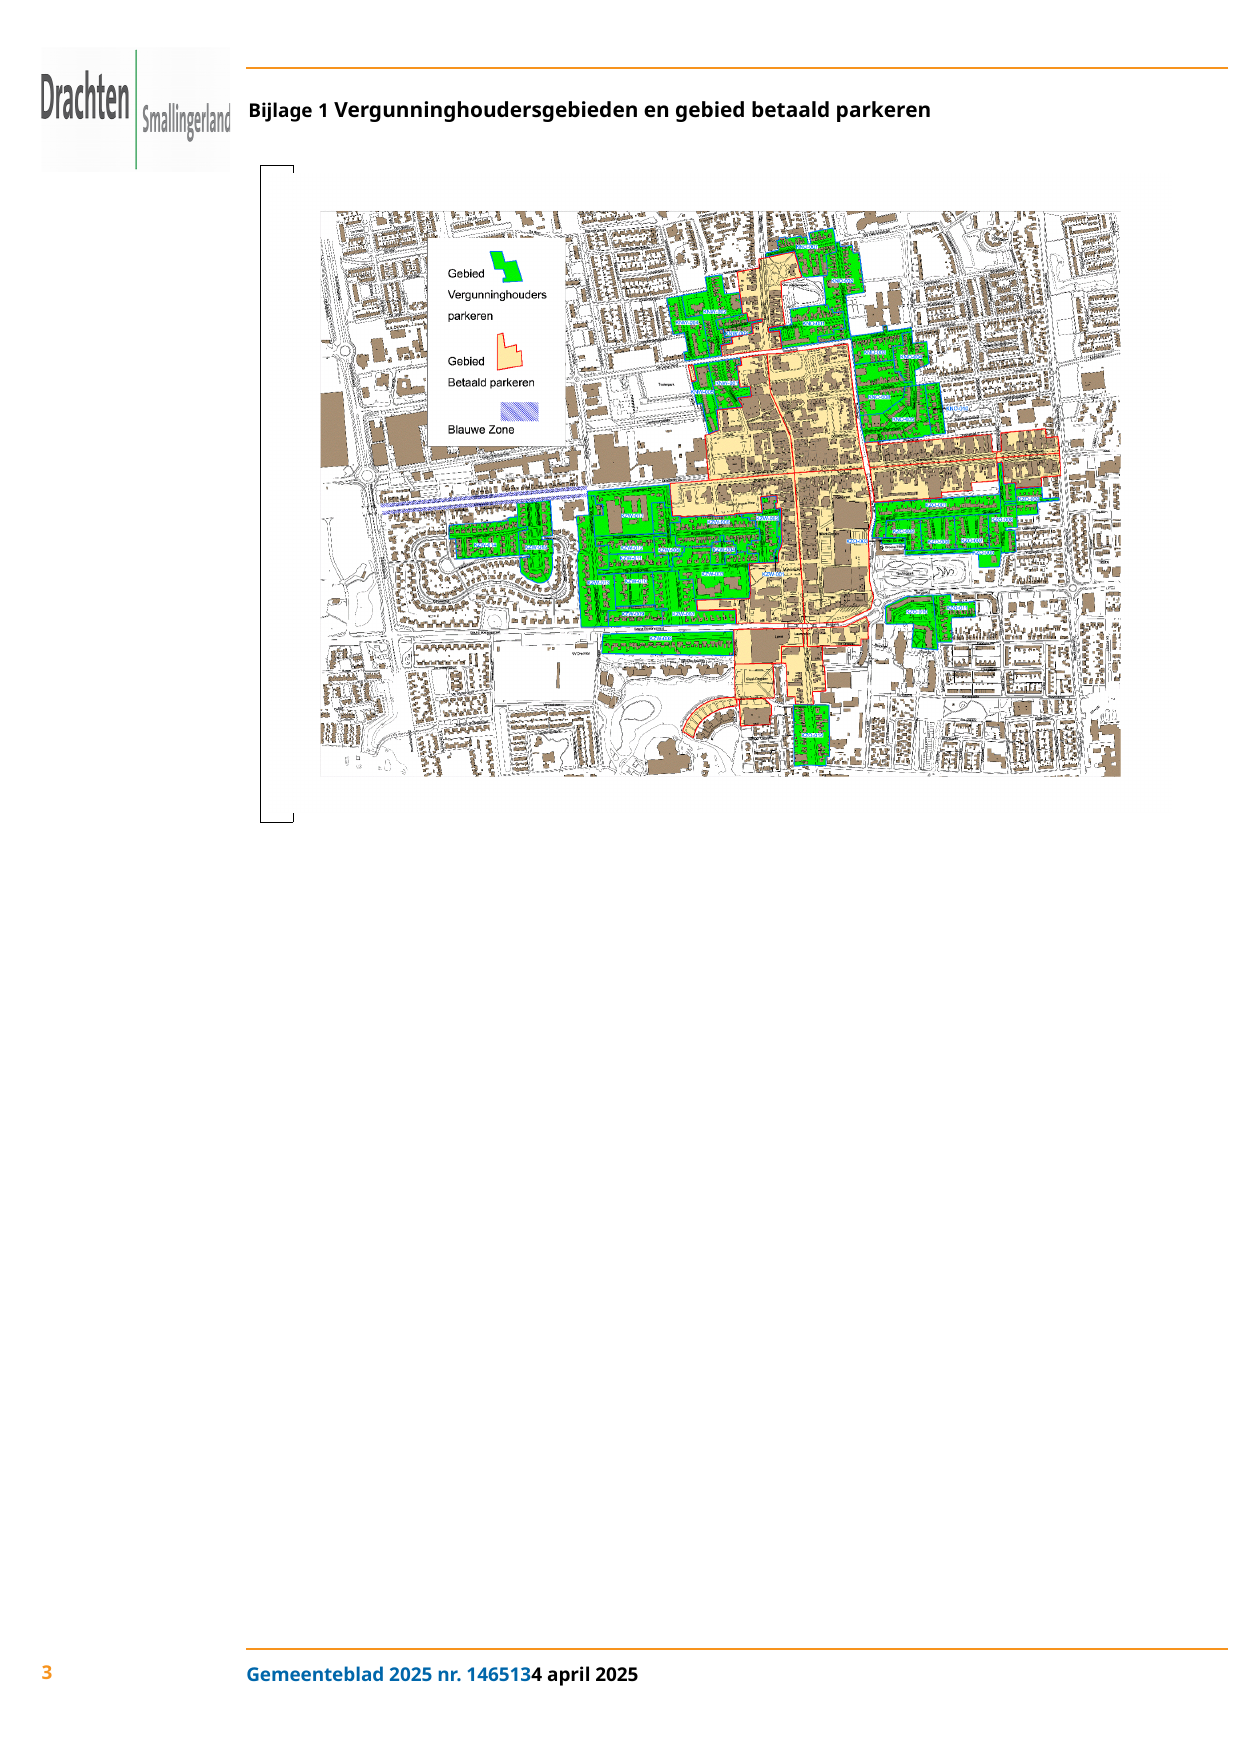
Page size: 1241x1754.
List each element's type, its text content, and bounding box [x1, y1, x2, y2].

picture [268, 173, 1173, 813]
picture [41, 47, 231, 172]
text Bijlage 1 Vergunninghoudersgebieden en gebied betaald parkeren [248, 95, 1152, 123]
